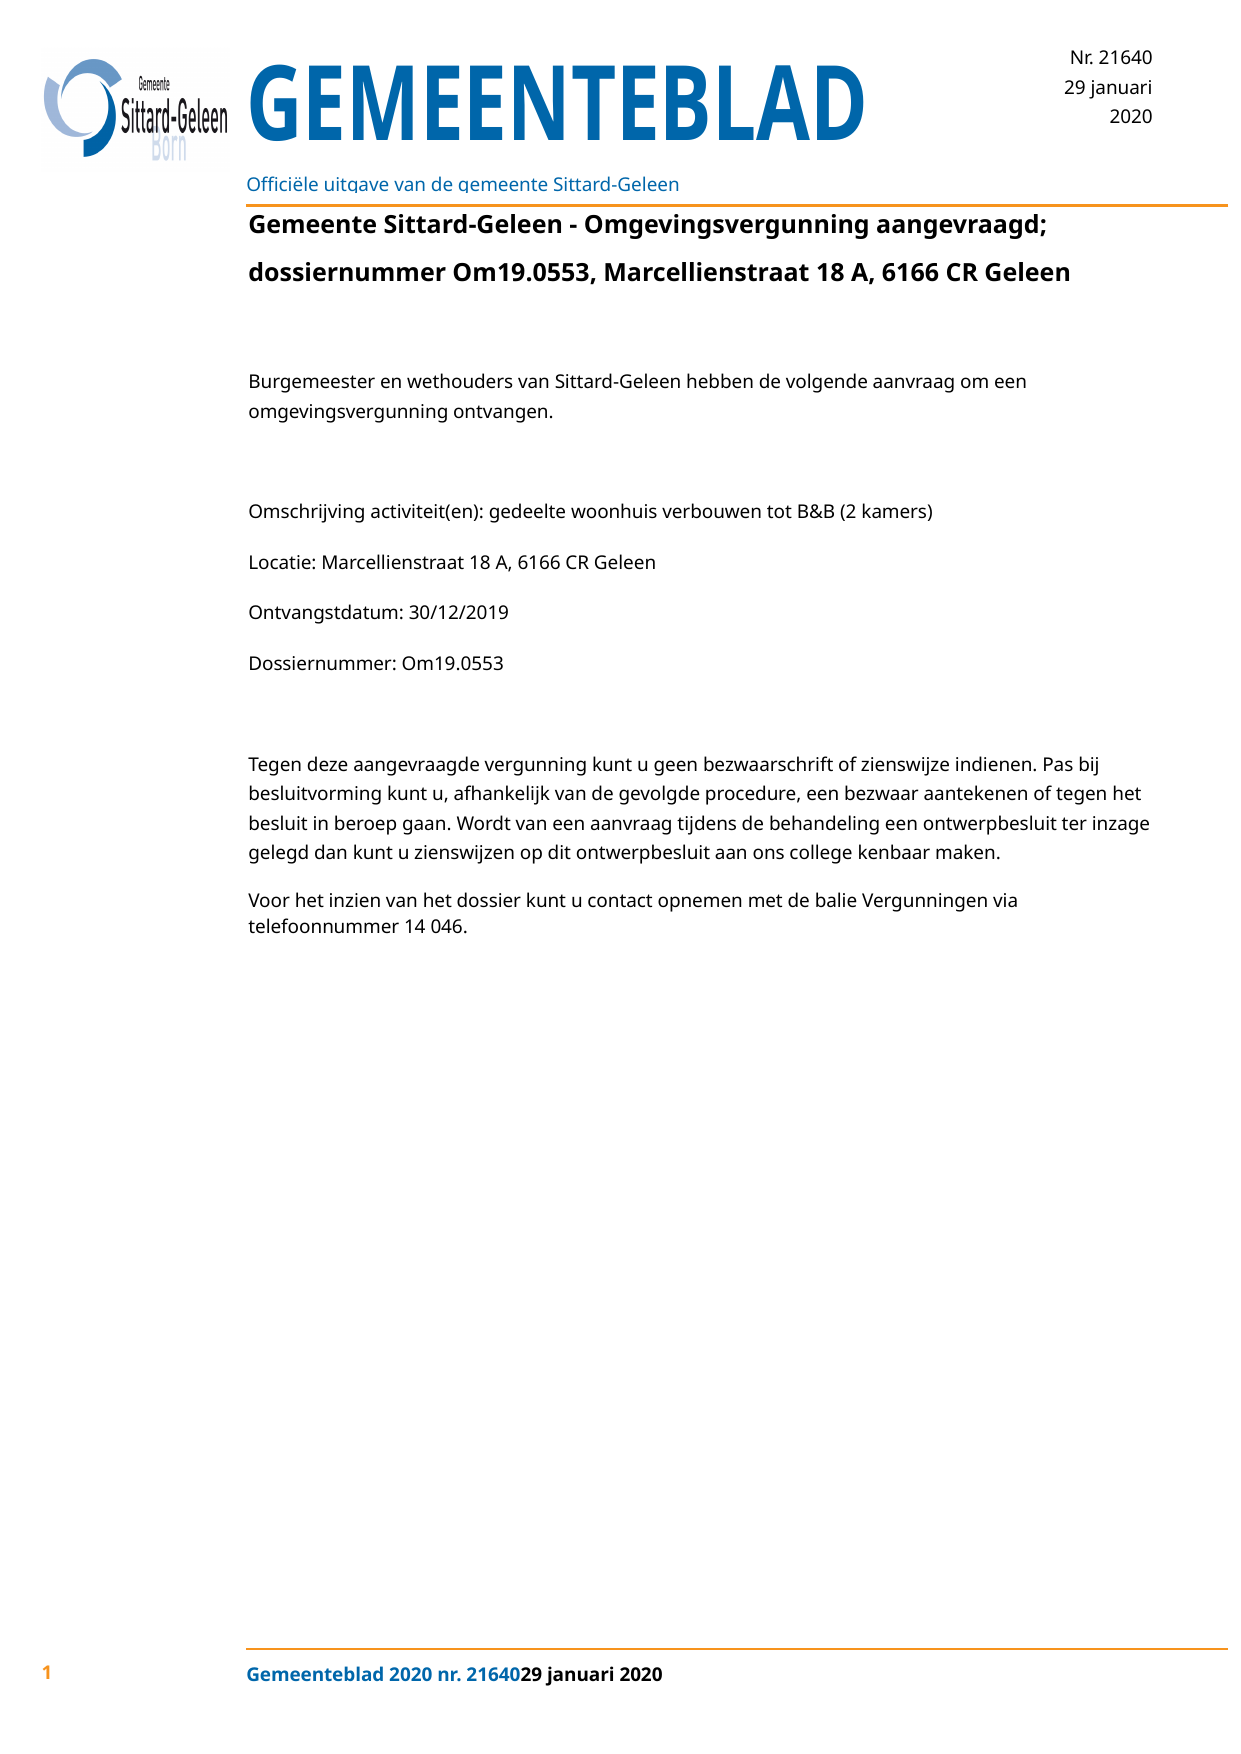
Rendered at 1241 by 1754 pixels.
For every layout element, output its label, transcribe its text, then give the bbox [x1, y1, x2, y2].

text Burgemeester en wethouders van Sittard-Geleen hebben de volgende aanvraag om een omgevingsvergunning ontvangen. [248, 368, 1152, 424]
text Tegen deze aangevraagde vergunning kunt u geen bezwaarschrift of zienswijze indienen. Pas bij besluitvorming kunt u, afhankelijk van de gevolgde procedure, een bezwaar aantekenen of tegen het besluit in beroep gaan. Wordt van een aanvraag tijdens de behandeling een ontwerpbesluit ter inzage gelegd dan kunt u zienswijzen op dit ontwerpbesluit aan ons college kenbaar maken. [248, 751, 1152, 865]
text Locatie: Marcellienstraat 18 A, 6166 CR Geleen [248, 549, 1152, 575]
text Dossiernummer: Om19.0553 [248, 650, 1152, 676]
picture [41, 47, 231, 172]
text Omschrijving activiteit(en): gedeelte woonhuis verbouwen tot B&B (2 kamers) [248, 499, 1152, 524]
text Voor het inzien van het dossier kunt u contact opnemen met de balie Vergunningen via telefoonnummer 14 046. [248, 887, 1152, 939]
text Gemeente Sittard-Geleen - Omgevingsvergunning aangevraagd; dossiernummer Om19.0553, Marcellienstraat 18 A, 6166 CR Geleen [248, 207, 1152, 288]
text Ontvangstdatum: 30/12/2019 [248, 599, 1152, 625]
